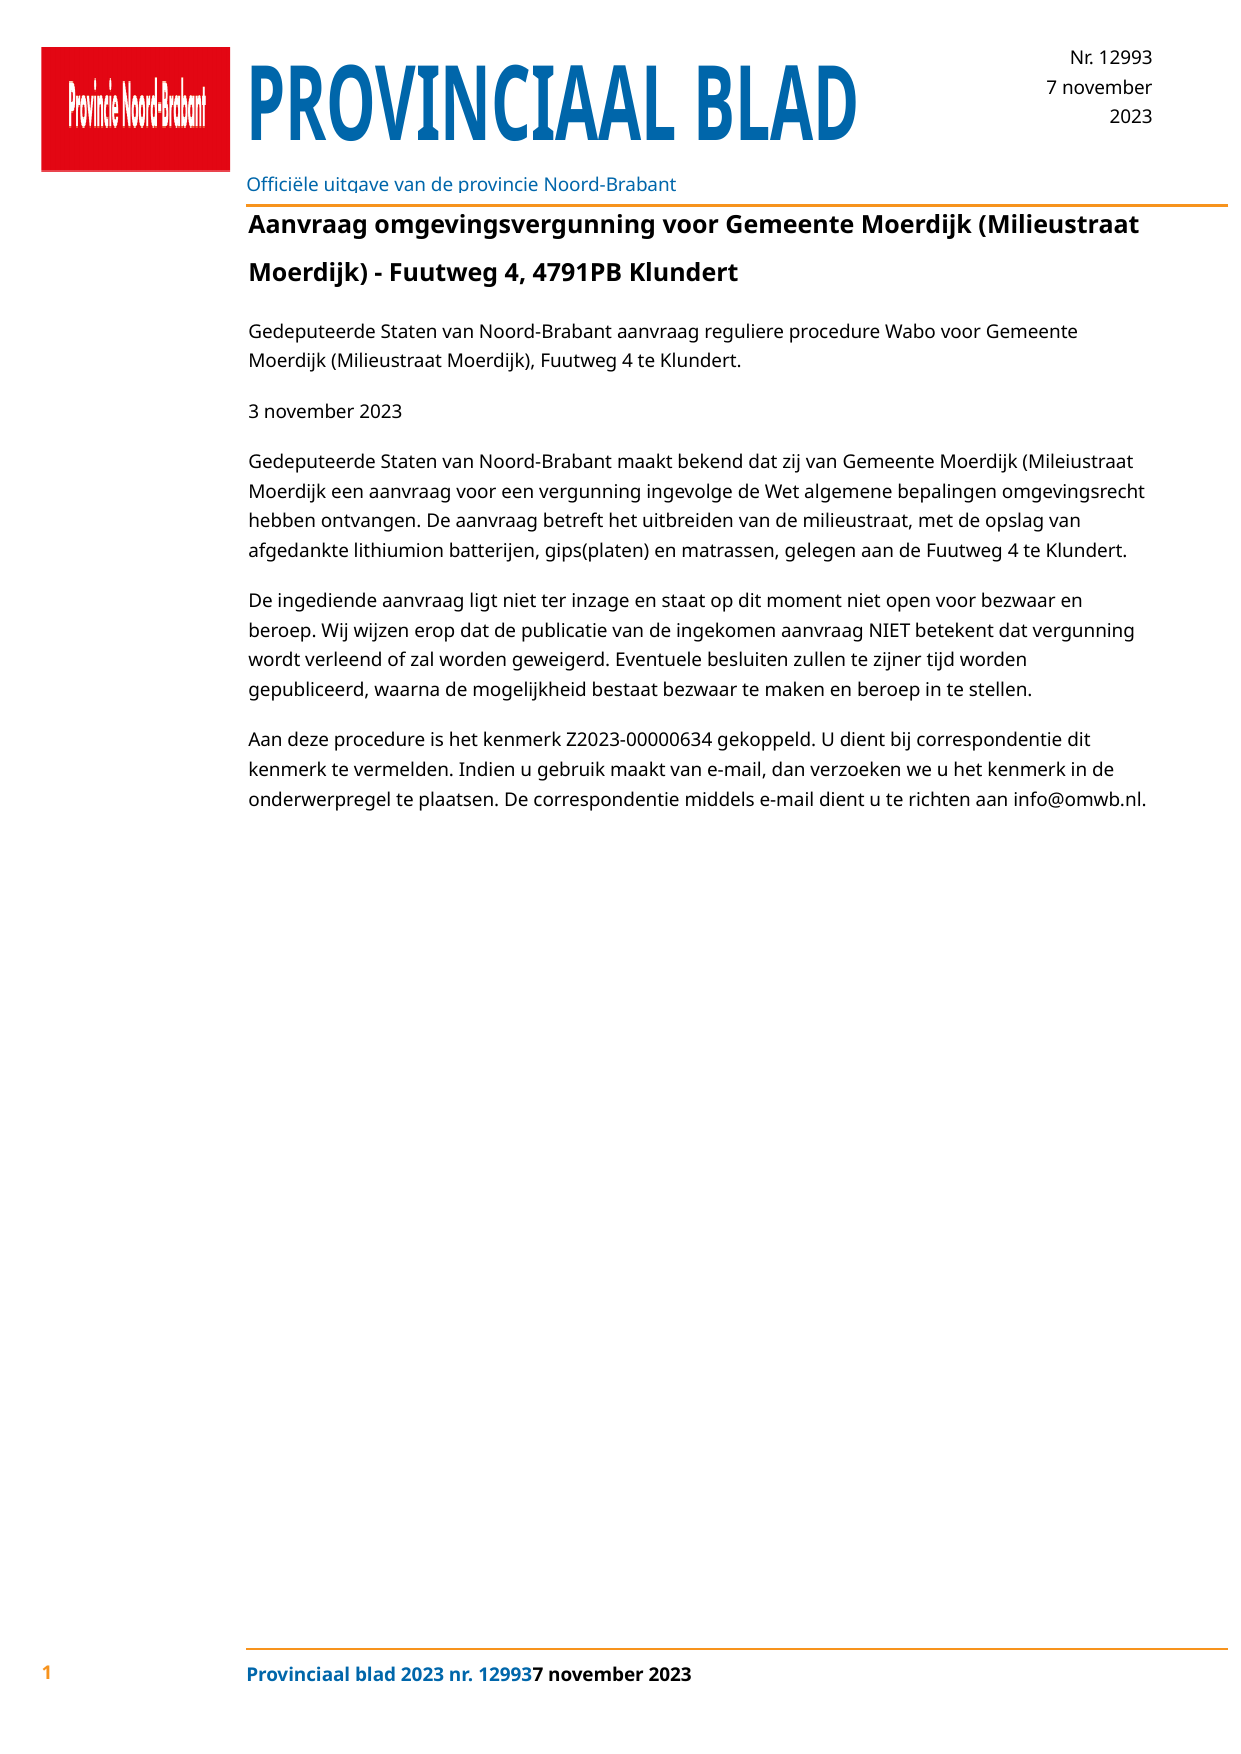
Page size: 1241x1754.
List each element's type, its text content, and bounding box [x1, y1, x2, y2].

text De ingediende aanvraag ligt niet ter inzage en staat op dit moment niet open voor bezwaar en beroep. Wij wijzen erop dat de publicatie van de ingekomen aanvraag NIET betekent dat vergunning wordt verleend of zal worden geweigerd. Eventuele besluiten zullen te zijner tijd worden gepubliceerd, waarna de mogelijkheid bestaat bezwaar te maken en beroep in te stellen. [248, 587, 1152, 702]
text 3 november 2023 [248, 398, 1152, 424]
text Aanvraag omgevingsvergunning voor Gemeente Moerdijk (Milieustraat Moerdijk) - Fuutweg 4, 4791PB Klundert [248, 207, 1152, 288]
text Aan deze procedure is het kenmerk Z2023-00000634 gekoppeld. U dient bij correspondentie dit kenmerk te vermelden. Indien u gebruik maakt van e-mail, dan verzoeken we u het kenmerk in de onderwerpregel te plaatsen. De correspondentie middels e-mail dient u te richten aan info@omwb.nl. [248, 727, 1152, 812]
text Gedeputeerde Staten van Noord-Brabant maakt bekend dat zij van Gemeente Moerdijk (Mileiustraat Moerdijk een aanvraag voor een vergunning ingevolge de Wet algemene bepalingen omgevingsrecht hebben ontvangen. De aanvraag betreft het uitbreiden van de milieustraat, met de opslag van afgedankte lithiumion batterijen, gips(platen) en matrassen, gelegen aan de Fuutweg 4 te Klundert. [248, 448, 1152, 563]
picture [41, 47, 231, 172]
text Gedeputeerde Staten van Noord-Brabant aanvraag reguliere procedure Wabo voor Gemeente Moerdijk (Milieustraat Moerdijk), Fuutweg 4 te Klundert. [248, 318, 1152, 373]
